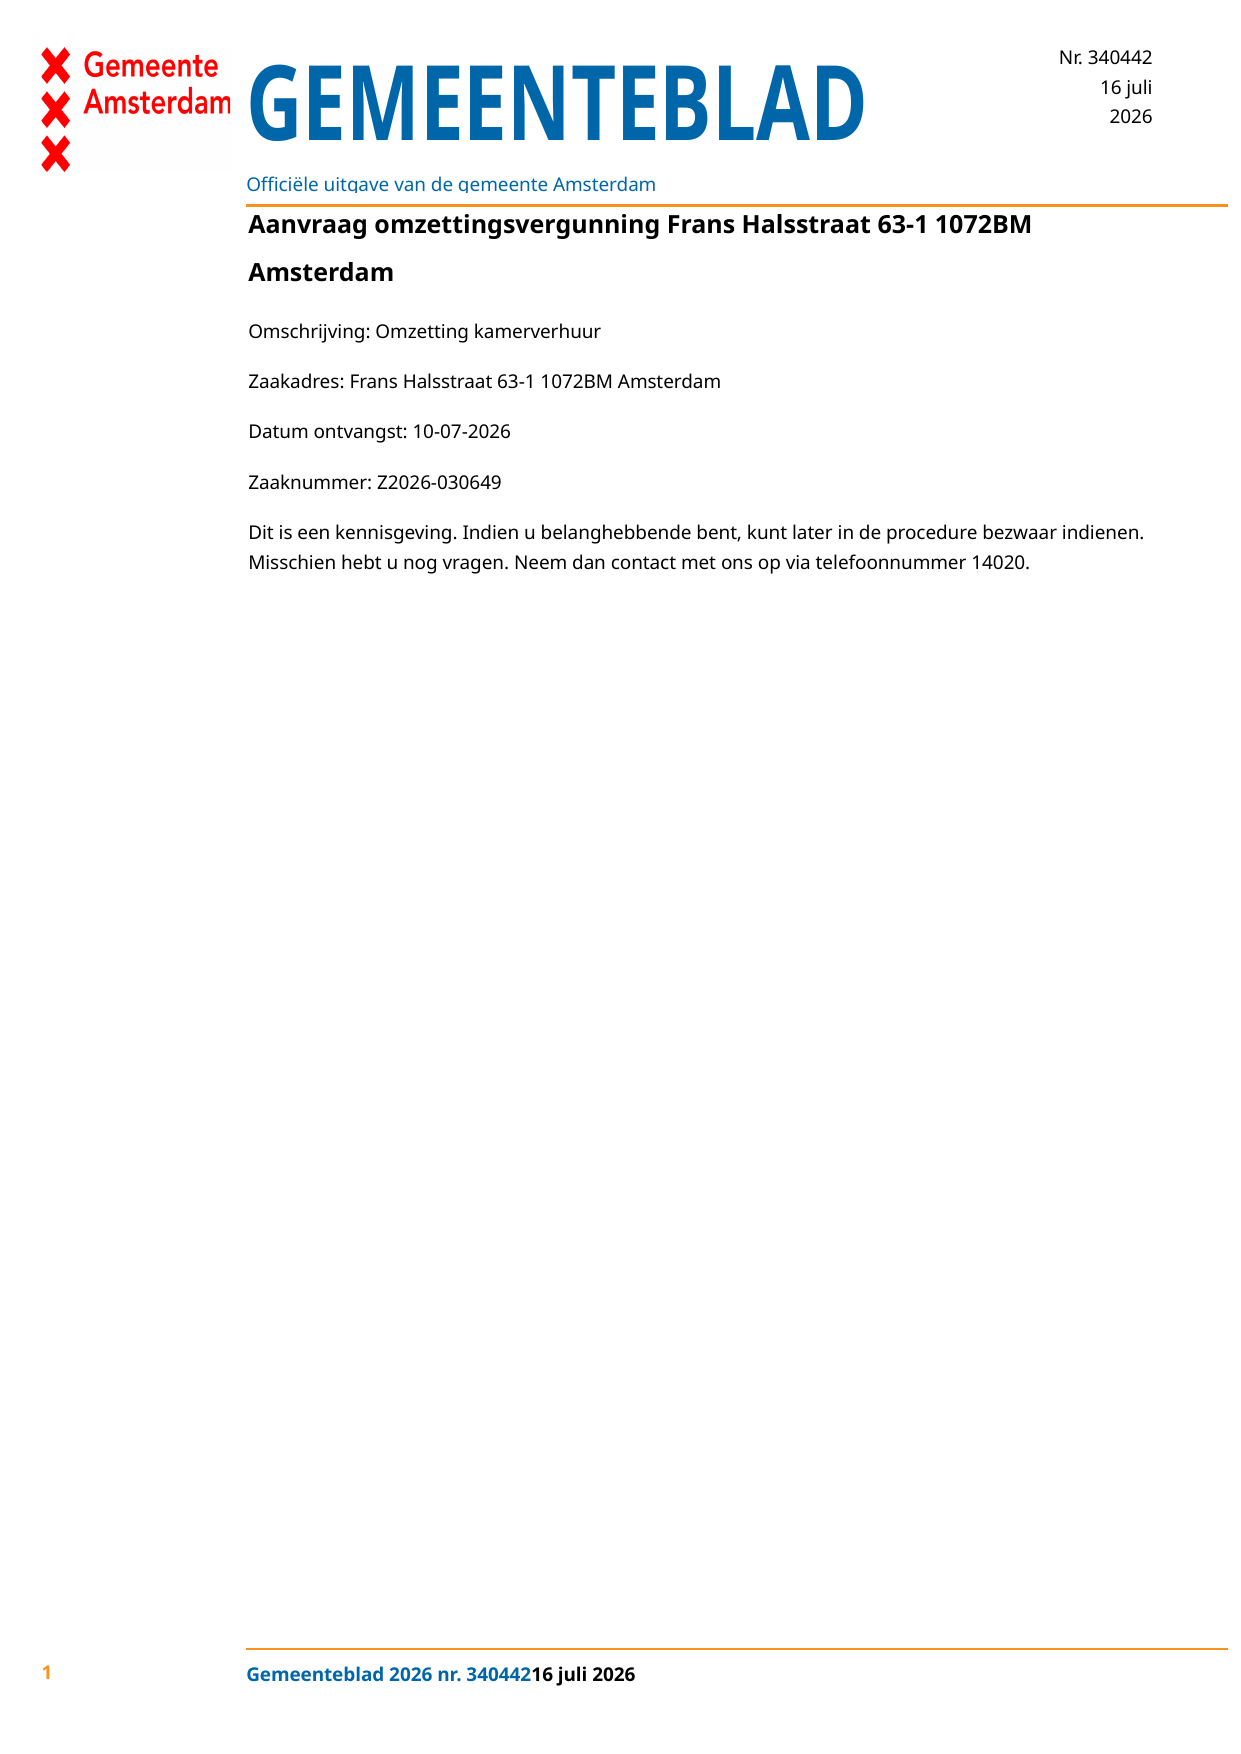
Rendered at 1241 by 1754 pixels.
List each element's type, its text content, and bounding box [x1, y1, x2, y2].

text Omschrijving: Omzetting kamerverhuur [248, 318, 1152, 344]
text Zaaknummer: Z2026-030649 [248, 469, 1152, 495]
picture [41, 47, 231, 172]
text Zaakadres: Frans Halsstraat 63-1 1072BM Amsterdam [248, 368, 1152, 394]
text Datum ontvangst: 10-07-2026 [248, 419, 1152, 444]
text Aanvraag omzettingsvergunning Frans Halsstraat 63-1 1072BM Amsterdam [248, 207, 1152, 288]
text Dit is een kennisgeving. Indien u belanghebbende bent, kunt later in de procedure bezwaar indienen. Misschien hebt u nog vragen. Neem dan contact met ons op via telefoonnummer 14020. [248, 519, 1152, 575]
